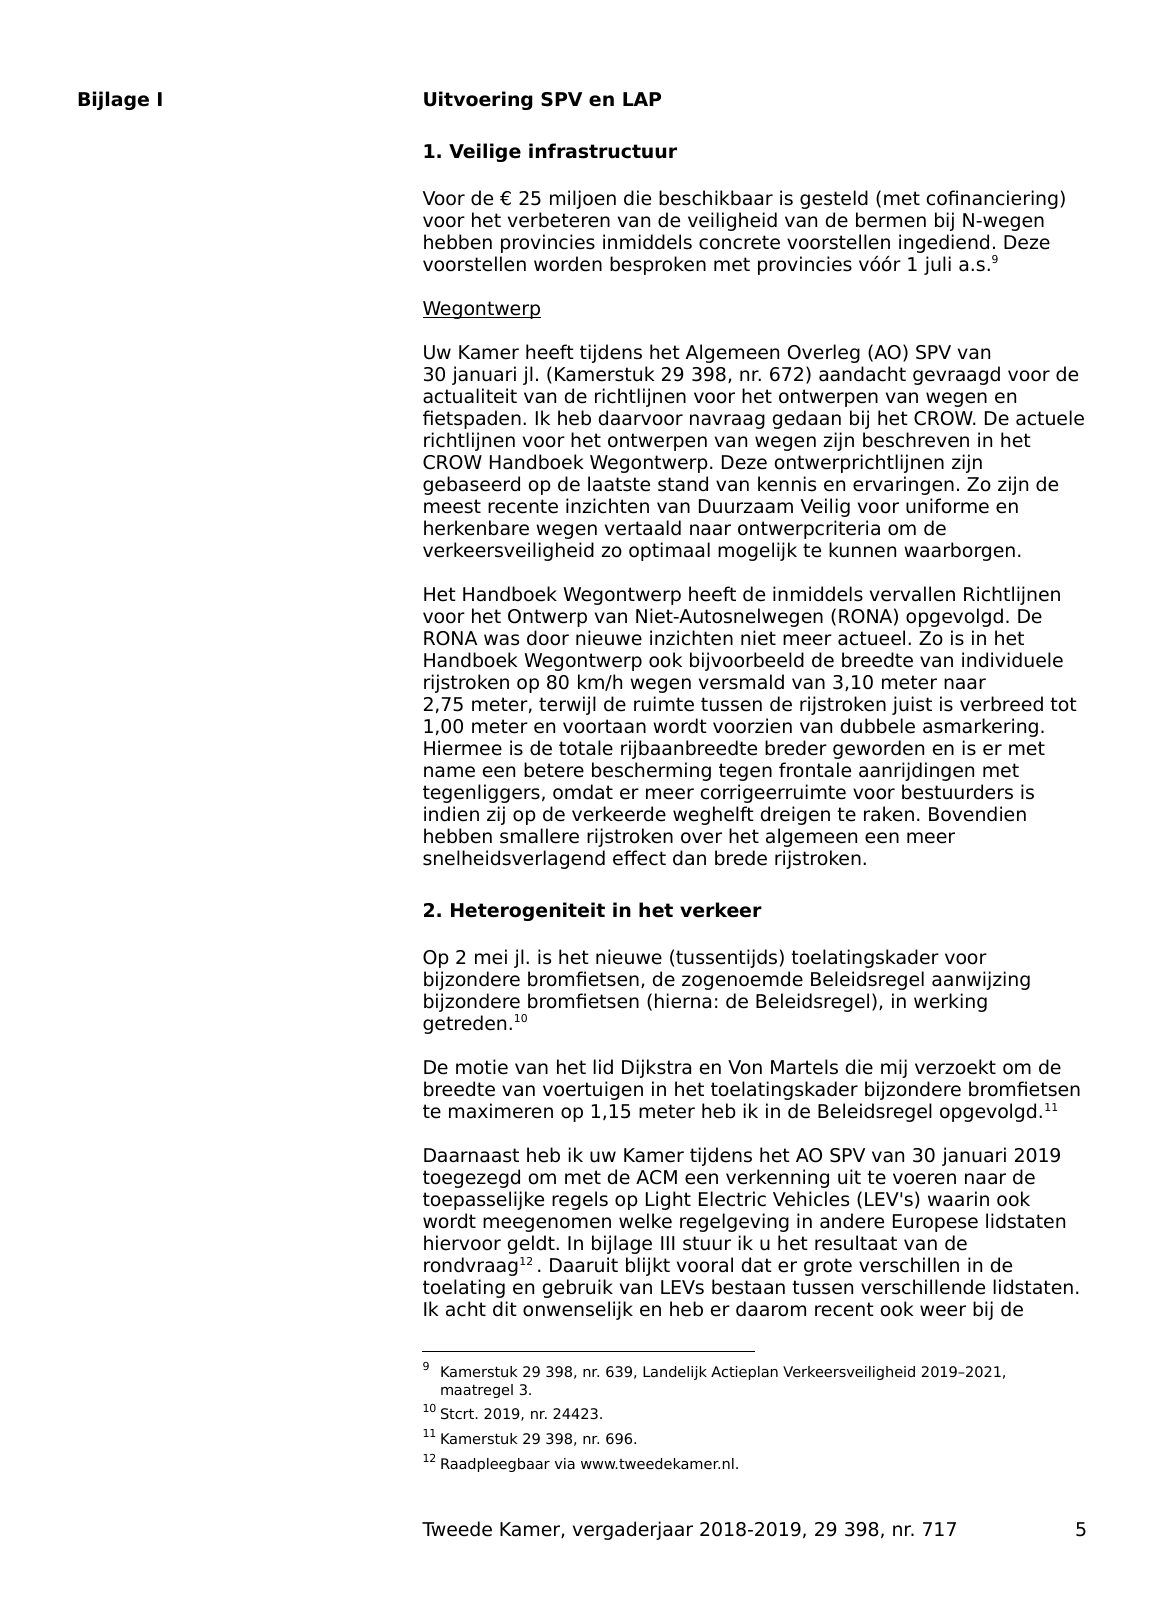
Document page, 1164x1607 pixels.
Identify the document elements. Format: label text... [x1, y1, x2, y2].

subtitle 2. Heterogeniteit in het verkeer [422, 900, 1087, 922]
text Daarnaast heb ik uw Kamer tijdens het AO SPV van 30 januari 2019 toegezegd om met de ACM een verkenning uit te voeren naar de toepasselijke regels op Light Electric Vehicles (LEV's) waarin ook wordt meegenomen welke regelgeving in andere Europese lidstaten hiervoor geldt. In bijlage III stuur ik u het resultaat van de rondvraag. Daaruit blijkt vooral dat er grote verschillen in de toelating en gebruik van LEVs bestaan tussen verschillende lidstaten. Ik acht dit onwenselijk en heb er daarom recent ook weer bij de [422, 1145, 1087, 1321]
text Kamerstuk 29 398, nr. 696. [422, 1427, 1087, 1449]
text Voor de € 25 miljoen die beschikbaar is gesteld (met cofinanciering) voor het verbeteren van de veiligheid van de bermen bij N-wegen hebben provincies inmiddels concrete voorstellen ingediend. Deze voorstellen worden besproken met provincies vóór 1 juli a.s. [422, 188, 1087, 276]
text Stcrt. 2019, nr. 24423. [422, 1402, 1087, 1424]
subtitle Wegontwerp [422, 298, 1087, 320]
subtitle Bijlage I Uitvoering SPV en LAP [77, 89, 1087, 111]
text Kamerstuk 29 398, nr. 639, Landelijk Actieplan Verkeersveiligheid 2019–2021, maatregel 3. [422, 1360, 1087, 1399]
text Uw Kamer heeft tijdens het Algemeen Overleg (AO) SPV van 30 januari jl. (Kamerstuk 29 398, nr. 672) aandacht gevraagd voor de actualiteit van de richtlijnen voor het ontwerpen van wegen en fietspaden. Ik heb daarvoor navraag gedaan bij het CROW. De actuele richtlijnen voor het ontwerpen van wegen zijn beschreven in het CROW Handboek Wegontwerp. Deze ontwerprichtlijnen zijn gebaseerd op de laatste stand van kennis en ervaringen. Zo zijn de meest recente inzichten van Duurzaam Veilig voor uniforme en herkenbare wegen vertaald naar ontwerpcriteria om de verkeersveiligheid zo optimaal mogelijk te kunnen waarborgen. [422, 342, 1087, 562]
text De motie van het lid Dijkstra en Von Martels die mij verzoekt om de breedte van voertuigen in het toelatingskader bijzondere bromfietsen te maximeren op 1,15 meter heb ik in de Beleidsregel opgevolgd. [422, 1057, 1087, 1123]
text Het Handboek Wegontwerp heeft de inmiddels vervallen Richtlijnen voor het Ontwerp van Niet-Autosnelwegen (RONA) opgevolgd. De RONA was door nieuwe inzichten niet meer actueel. Zo is in het Handboek Wegontwerp ook bijvoorbeeld de breedte van individuele rijstroken op 80 km/h wegen versmald van 3,10 meter naar 2,75 meter, terwijl de ruimte tussen de rijstroken juist is verbreed tot 1,00 meter en voortaan wordt voorzien van dubbele asmarkering. Hiermee is de totale rijbaanbreedte breder geworden en is er met name een betere bescherming tegen frontale aanrijdingen met tegenliggers, omdat er meer corrigeerruimte voor bestuurders is indien zij op de verkeerde weghelft dreigen te raken. Bovendien hebben smallere rijstroken over het algemeen een meer snelheidsverlagend effect dan brede rijstroken. [422, 584, 1087, 870]
subtitle 1. Veilige infrastructuur [422, 141, 1087, 163]
text Op 2 mei jl. is het nieuwe (tussentijds) toelatingskader voor bijzondere bromfietsen, de zogenoemde Beleidsregel aanwijzing bijzondere bromfietsen (hierna: de Beleidsregel), in werking getreden. [422, 947, 1087, 1035]
text Raadpleegbaar via www.tweedekamer.nl. [422, 1452, 1087, 1474]
